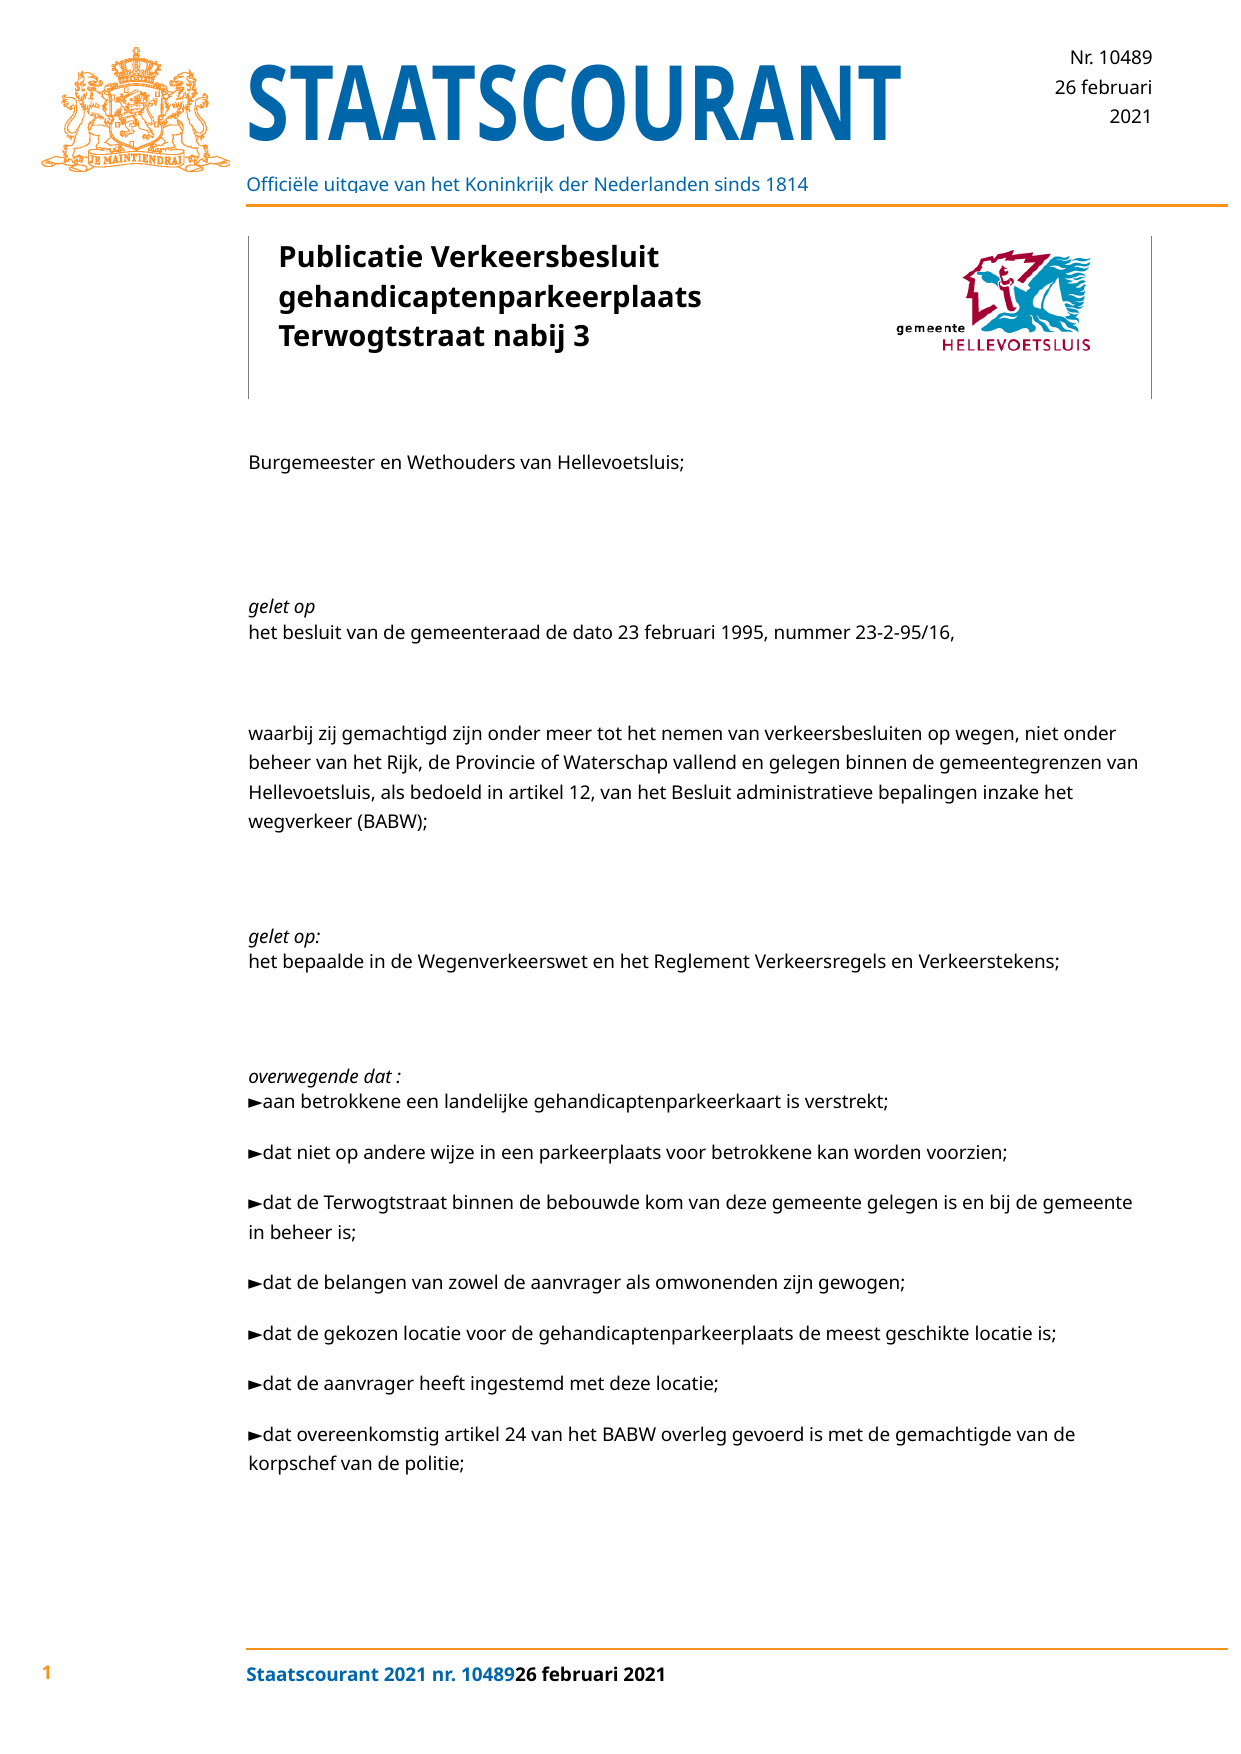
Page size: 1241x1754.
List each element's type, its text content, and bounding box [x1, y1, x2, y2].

text het besluit van de gemeenteraad de dato 23 februari 1995, nummer 23-2-95/16, [248, 619, 1152, 644]
text gelet op [248, 593, 1152, 619]
text ►dat de aanvrager heeft ingestemd met deze locatie; [248, 1370, 1152, 1396]
text ►dat overeenkomstig artikel 24 van het BABW overleg gevoerd is met de gemachtigde van de korpschef van de politie; [248, 1421, 1152, 1476]
text ►dat de gekozen locatie voor de gehandicaptenparkeerplaats de meest geschikte locatie is; [248, 1320, 1152, 1346]
table_header [850, 236, 1151, 399]
text waarbij zij gemachtigd zijn onder meer tot het nemen van verkeersbesluiten op wegen, niet onder beheer van het Rijk, de Provincie of Waterschap vallend en gelegen binnen de gemeentegrenzen van Hellevoetsluis, als bedoeld in artikel 12, van het Besluit administratieve bepalingen inzake het wegverkeer (BABW); [248, 720, 1152, 834]
text ►dat de belangen van zowel de aanvrager als omwonenden zijn gewogen; [248, 1269, 1152, 1295]
text het bepaalde in de Wegenverkeerswet en het Reglement Verkeersregels en Verkeerstekens; [248, 948, 1152, 974]
table_header Publicatie Verkeersbesluit gehandicaptenparkeerplaats Terwogtstraat nabij 3 [249, 236, 850, 399]
text overwegende dat : [248, 1063, 1152, 1089]
text ►dat de Terwogtstraat binnen de bebouwde kom van deze gemeente gelegen is en bij de gemeente in beheer is; [248, 1189, 1152, 1245]
picture [41, 47, 231, 172]
text Burgemeester en Wethouders van Hellevoetsluis; [248, 449, 1152, 475]
text gelet op: [248, 923, 1152, 948]
text ►dat niet op andere wijze in een parkeerplaats voor betrokkene kan worden voorzien; [248, 1139, 1152, 1165]
text ►aan betrokkene een landelijke gehandicaptenparkeerkaart is verstrekt; [248, 1089, 1152, 1114]
picture [882, 236, 1119, 374]
